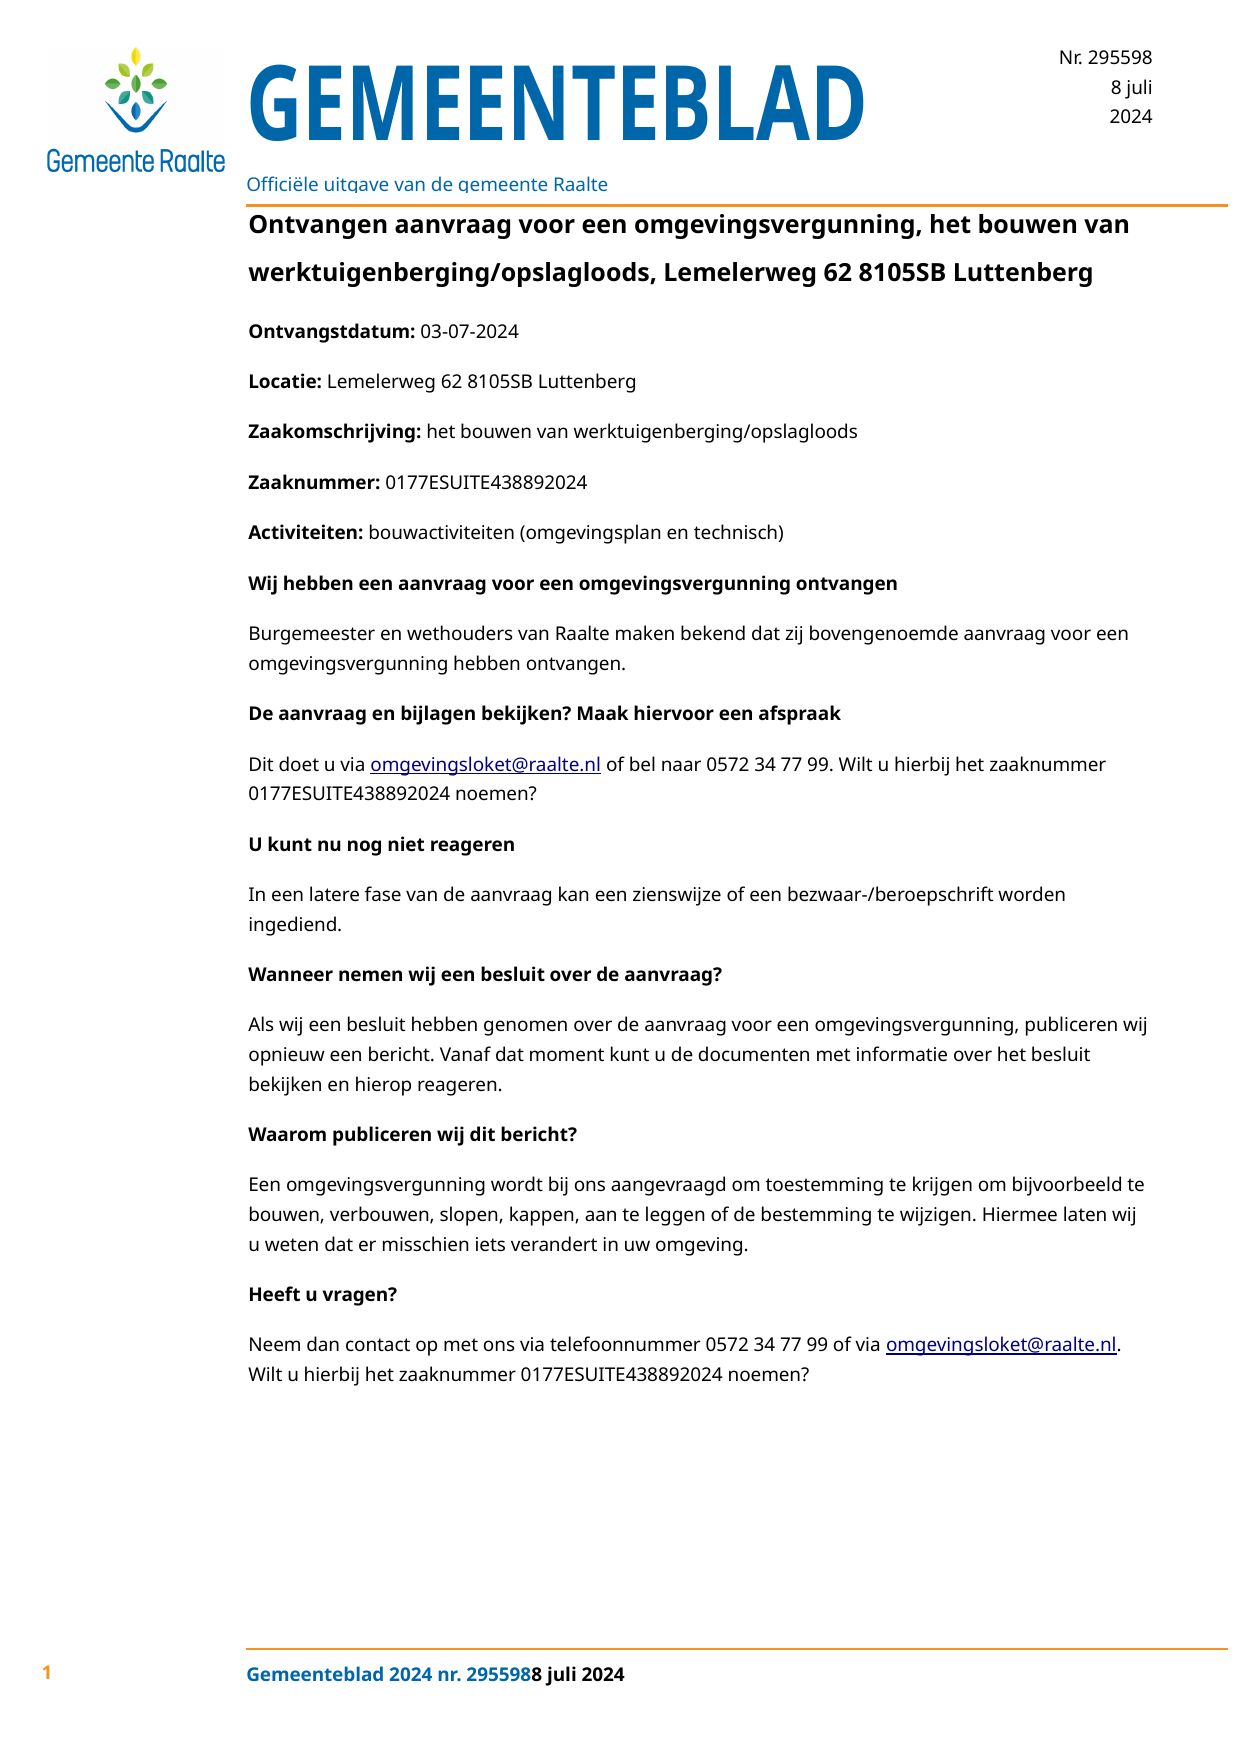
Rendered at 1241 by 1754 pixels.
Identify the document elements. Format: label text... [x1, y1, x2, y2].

picture [41, 47, 231, 172]
text Als wij een besluit hebben genomen over de aanvraag voor een omgevingsvergunning, publiceren wij opnieuw een bericht. Vanaf dat moment kunt u de documenten met informatie over het besluit bekijken en hierop reageren. [248, 1012, 1152, 1097]
text Neem dan contact op met ons via telefoonnummer 0572 34 77 99 of via omgevingsloket@raalte.nl. Wilt u hierbij het zaaknummer 0177ESUITE438892024 noemen? [248, 1332, 1152, 1387]
text In een latere fase van de aanvraag kan een zienswijze of een bezwaar-/beroepschrift worden ingediend. [248, 881, 1152, 937]
text Zaakomschrijving: het bouwen van werktuigenberging/opslagloods [248, 419, 1152, 444]
text Activiteiten: bouwactiviteiten (omgevingsplan en technisch) [248, 519, 1152, 545]
text Ontvangstdatum: 03-07-2024 [248, 318, 1152, 344]
text Ontvangen aanvraag voor een omgevingsvergunning, het bouwen van werktuigenberging/opslagloods, Lemelerweg 62 8105SB Luttenberg [248, 207, 1152, 288]
text Locatie: Lemelerweg 62 8105SB Luttenberg [248, 368, 1152, 394]
text Een omgevingsvergunning wordt bij ons aangevraagd om toestemming te krijgen om bijvoorbeeld te bouwen, verbouwen, slopen, kappen, aan te leggen of de bestemming te wijzigen. Hiermee laten wij u weten dat er misschien iets verandert in uw omgeving. [248, 1172, 1152, 1257]
text U kunt nu nog niet reageren [248, 831, 1152, 857]
text De aanvraag en bijlagen bekijken? Maak hiervoor een afspraak [248, 700, 1152, 726]
text Waarom publiceren wij dit bericht? [248, 1121, 1152, 1147]
text Zaaknummer: 0177ESUITE438892024 [248, 469, 1152, 495]
text Heeft u vragen? [248, 1281, 1152, 1307]
text Dit doet u via omgevingsloket@raalte.nl of bel naar 0572 34 77 99. Wilt u hierbij het zaaknummer 0177ESUITE438892024 noemen? [248, 751, 1152, 806]
text Wij hebben een aanvraag voor een omgevingsvergunning ontvangen [248, 570, 1152, 596]
text Wanneer nemen wij een besluit over de aanvraag? [248, 961, 1152, 987]
text Burgemeester en wethouders van Raalte maken bekend dat zij bovengenoemde aanvraag voor een omgevingsvergunning hebben ontvangen. [248, 620, 1152, 676]
